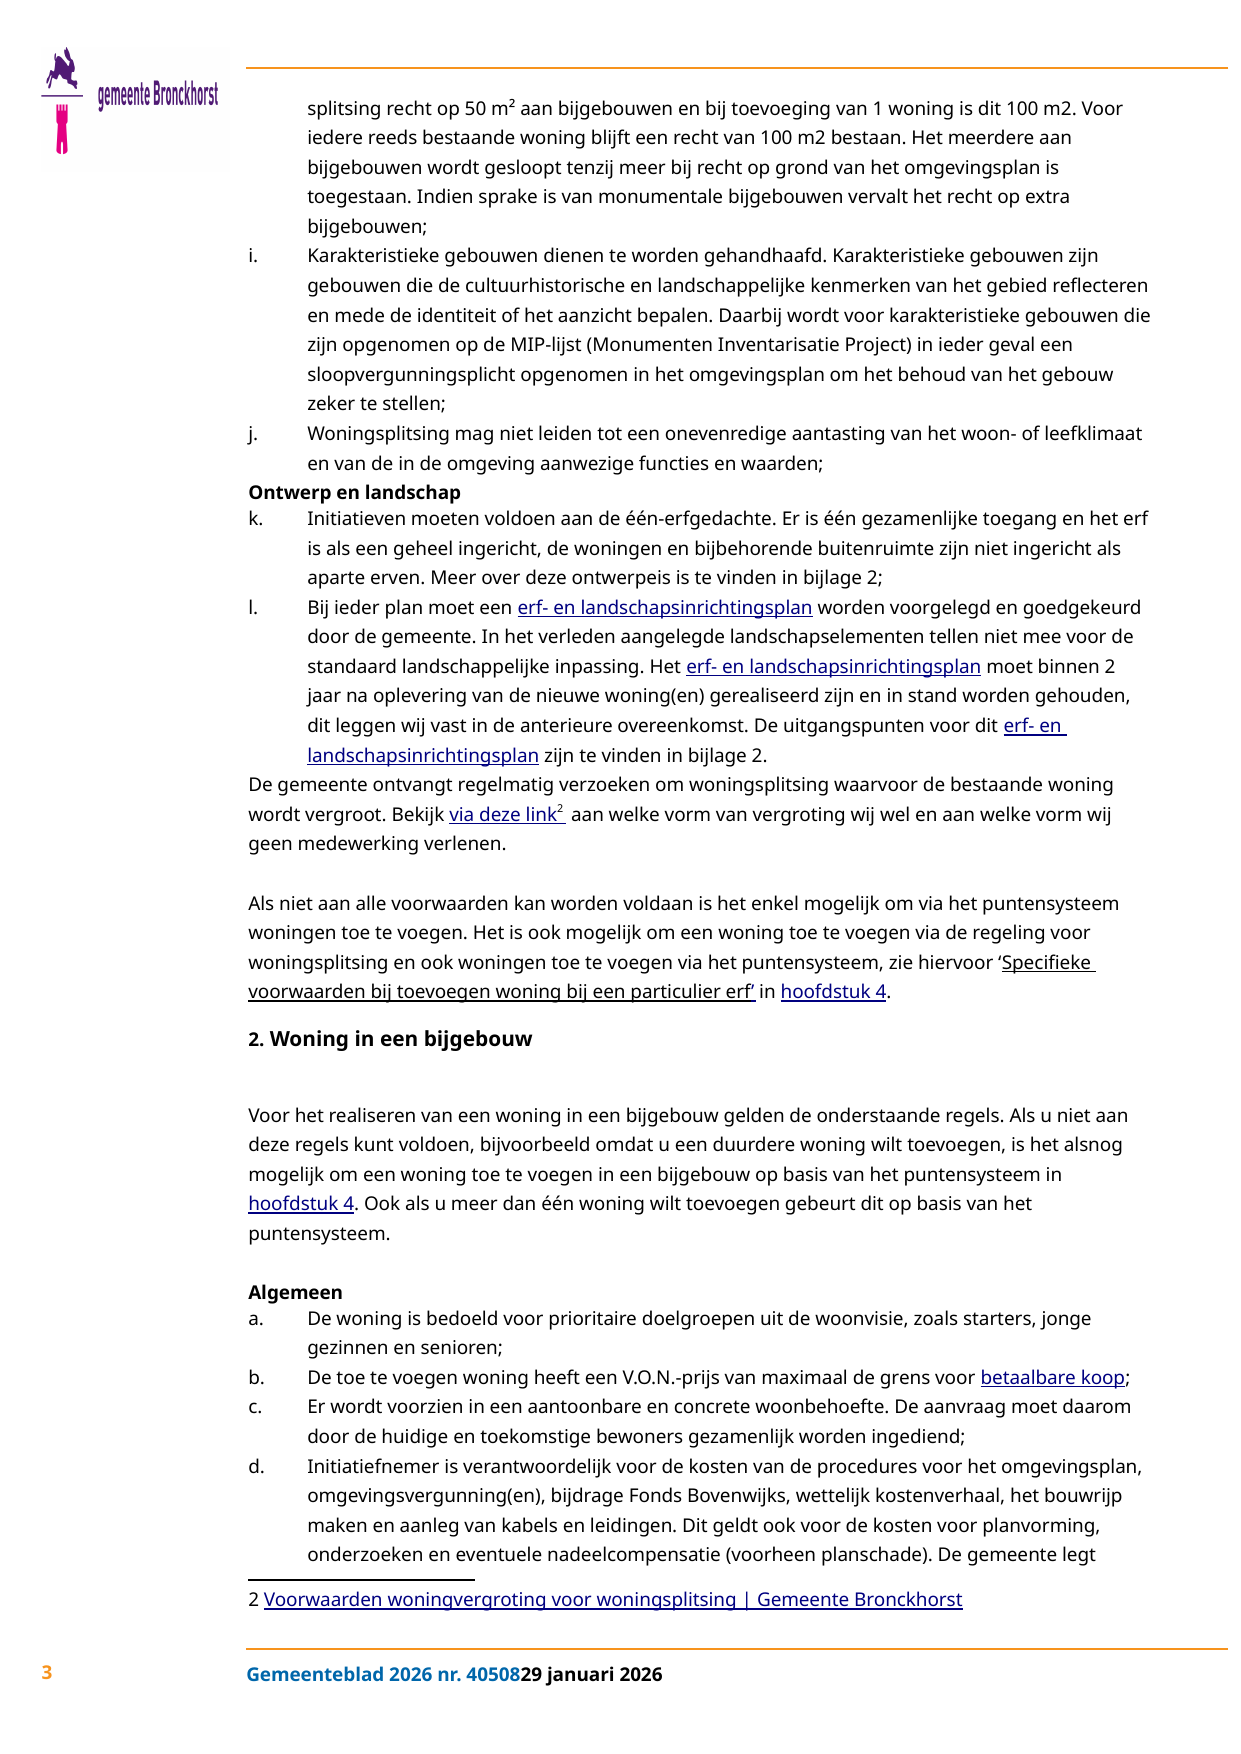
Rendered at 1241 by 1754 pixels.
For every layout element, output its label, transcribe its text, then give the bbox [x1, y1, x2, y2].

text Voorwaarden woningvergroting voor woningsplitsing | Gemeente Bronckhorst [248, 1586, 1152, 1612]
text Algemeen [248, 1279, 1152, 1305]
list splitsing recht op 50 m² aan bijgebouwen en bij toevoeging van 1 woning is dit 100 m2. Voor iedere reeds bestaande woning blijft een recht van 100 m2 bestaan. Het meerdere aan bijgebouwen wordt gesloopt tenzij meer bij recht op grond van het omgevingsplan is toegestaan. Indien sprake is van monumentale bijgebouwen vervalt het recht op extra bijgebouwen; [248, 95, 1152, 239]
list Woningsplitsing mag niet leiden tot een onevenredige aantasting van het woon- of leefklimaat en van de in de omgeving aanwezige functies en waarden; [248, 420, 1152, 476]
list Initiatieven moeten voldoen aan de één-erfgedachte. Er is één gezamenlijke toegang en het erf is als een geheel ingericht, de woningen en bijbehorende buitenruimte zijn niet ingericht als aparte erven. Meer over deze ontwerpeis is te vinden in bijlage 2; [248, 505, 1152, 590]
text Voor het realiseren van een woning in een bijgebouw gelden de onderstaande regels. Als u niet aan deze regels kunt voldoen, bijvoorbeeld omdat u een duurdere woning wilt toevoegen, is het alsnog mogelijk om een woning toe te voegen in een bijgebouw op basis van het puntensysteem in hoofdstuk 4. Ook als u meer dan één woning wilt toevoegen gebeurt dit op basis van het puntensysteem. [248, 1102, 1152, 1246]
list Bij ieder plan moet een erf- en landschapsinrichtingsplan worden voorgelegd en goedgekeurd door de gemeente. In het verleden aangelegde landschapselementen tellen niet mee voor de standaard landschappelijke inpassing. Het erf- en landschapsinrichtingsplan moet binnen 2 jaar na oplevering van de nieuwe woning(en) gerealiseerd zijn en in stand worden gehouden, dit leggen wij vast in de anterieure overeenkomst. De uitgangspunten voor dit erf- en landschapsinrichtingsplan zijn te vinden in bijlage 2. [248, 594, 1152, 767]
text 2. Woning in een bijgebouw [248, 1024, 1152, 1052]
list Er wordt voorzien in een aantoonbare en concrete woonbehoefte. De aanvraag moet daarom door de huidige en toekomstige bewoners gezamenlijk worden ingediend; [248, 1394, 1152, 1449]
text De gemeente ontvangt regelmatig verzoeken om woningsplitsing waarvoor de bestaande woning wordt vergroot. Bekijk via deze link aan welke vorm van vergroting wij wel en aan welke vorm wij geen medewerking verlenen. [248, 771, 1152, 856]
list De toe te voegen woning heeft een V.O.N.-prijs van maximaal de grens voor betaalbare koop; [248, 1364, 1152, 1390]
text Als niet aan alle voorwaarden kan worden voldaan is het enkel mogelijk om via het puntensysteem woningen toe te voegen. Het is ook mogelijk om een woning toe te voegen via de regeling voor woningsplitsing en ook woningen toe te voegen via het puntensysteem, zie hiervoor ‘Specifieke voorwaarden bij toevoegen woning bij een particulier erf’ in hoofdstuk 4. [248, 890, 1152, 1004]
list Initiatiefnemer is verantwoordelijk voor de kosten van de procedures voor het omgevingsplan, omgevingsvergunning(en), bijdrage Fonds Bovenwijks, wettelijk kostenverhaal, het bouwrijp maken en aanleg van kabels en leidingen. Dit geldt ook voor de kosten voor planvorming, onderzoeken en eventuele nadeelcompensatie (voorheen planschade). De gemeente legt [248, 1453, 1152, 1567]
text Ontwerp en landschap [248, 479, 1152, 505]
picture [41, 47, 231, 172]
list De woning is bedoeld voor prioritaire doelgroepen uit de woonvisie, zoals starters, jonge gezinnen en senioren; [248, 1305, 1152, 1360]
list Karakteristieke gebouwen dienen te worden gehandhaafd. Karakteristieke gebouwen zijn gebouwen die de cultuurhistorische en landschappelijke kenmerken van het gebied reflecteren en mede de identiteit of het aanzicht bepalen. Daarbij wordt voor karakteristieke gebouwen die zijn opgenomen op de MIP-lijst (Monumenten Inventarisatie Project) in ieder geval een sloopvergunningsplicht opgenomen in het omgevingsplan om het behoud van het gebouw zeker te stellen; [248, 243, 1152, 416]
